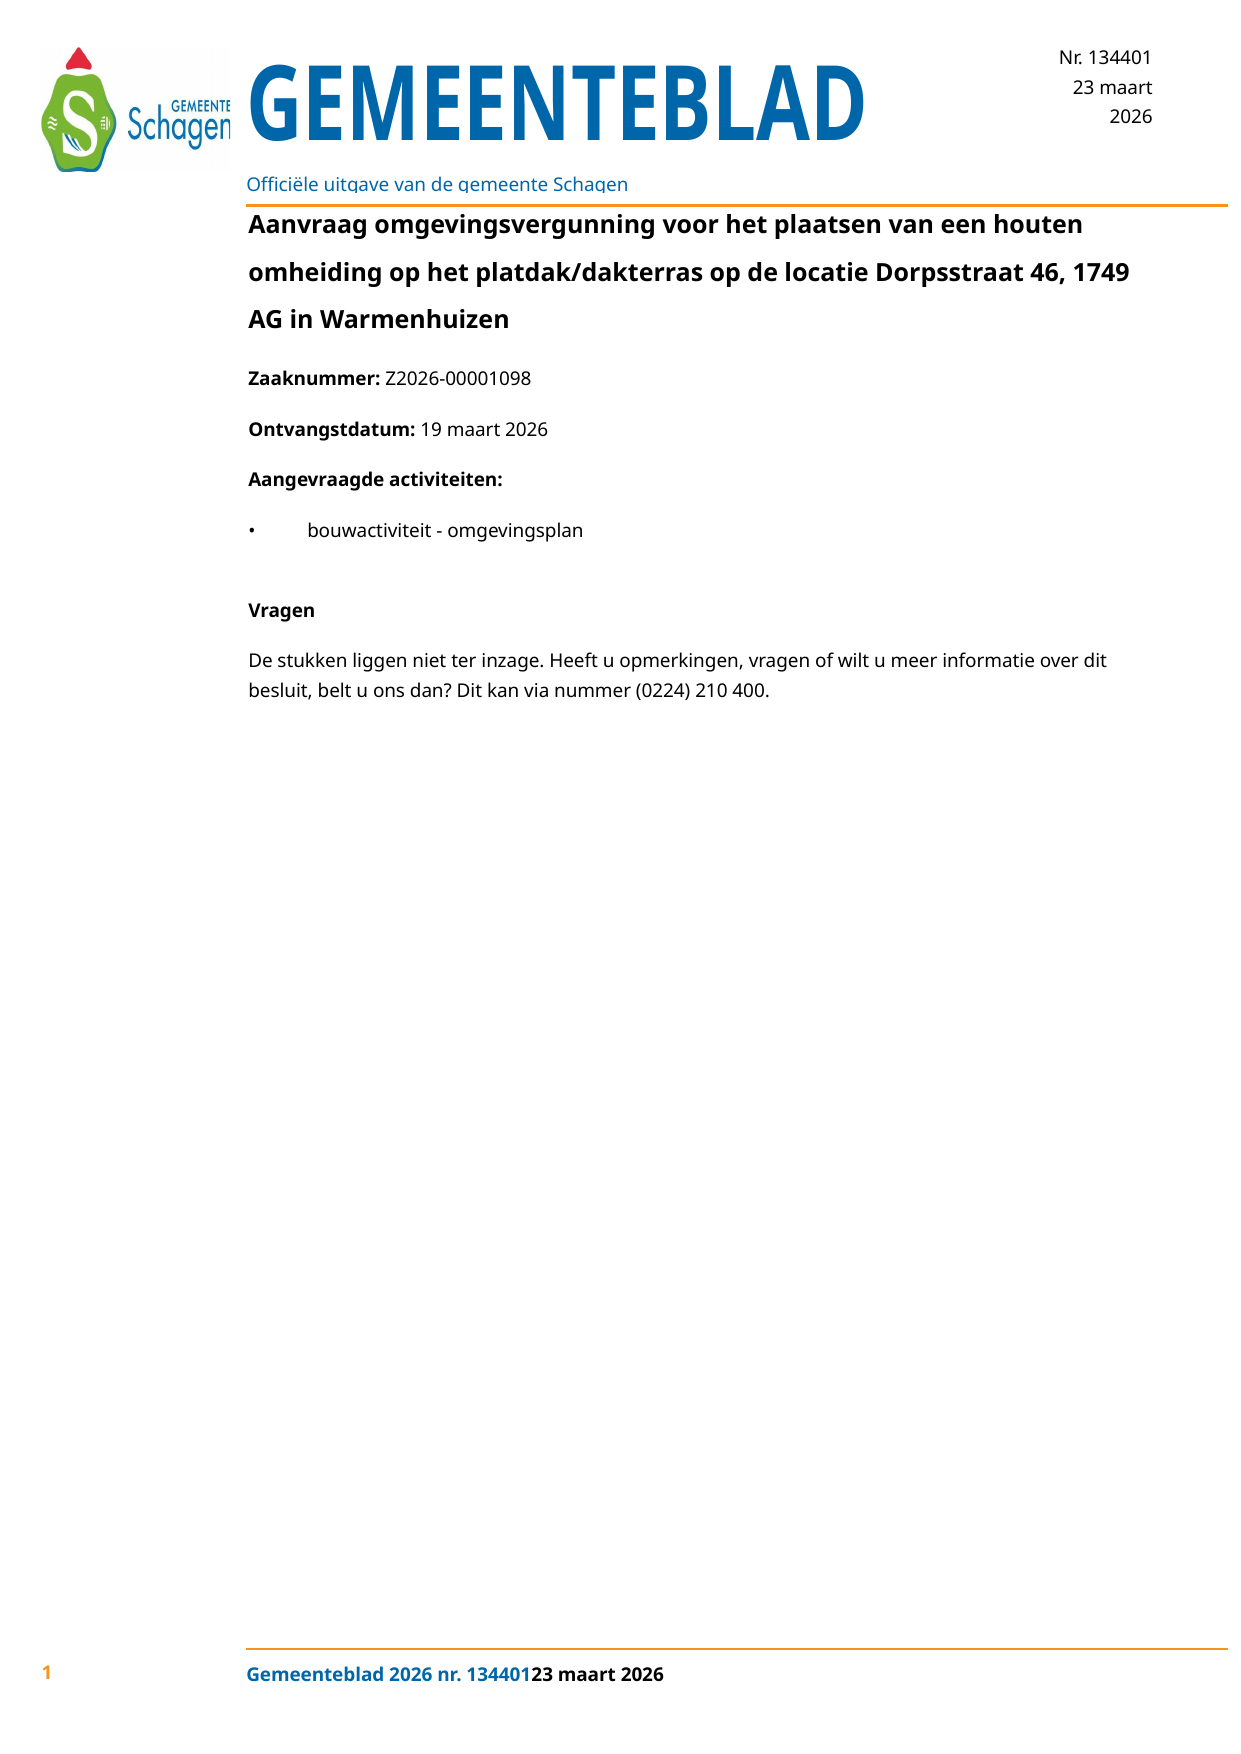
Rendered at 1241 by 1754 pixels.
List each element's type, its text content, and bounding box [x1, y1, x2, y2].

text Ontvangstdatum: 19 maart 2026 [248, 416, 1152, 442]
text Zaaknummer: Z2026-00001098 [248, 366, 1152, 391]
text Vragen [248, 597, 1152, 622]
picture [41, 47, 231, 172]
text Aanvraag omgevingsvergunning voor het plaatsen van een houten omheiding op het platdak/dakterras op de locatie Dorpsstraat 46, 1749 AG in Warmenhuizen [248, 207, 1152, 336]
list bouwactiviteit - omgevingsplan [248, 517, 1152, 542]
text De stukken liggen niet ter inzage. Heeft u opmerkingen, vragen of wilt u meer informatie over dit besluit, belt u ons dan? Dit kan via nummer (0224) 210 400. [248, 647, 1152, 702]
text Aangevraagde activiteiten: [248, 466, 1152, 492]
